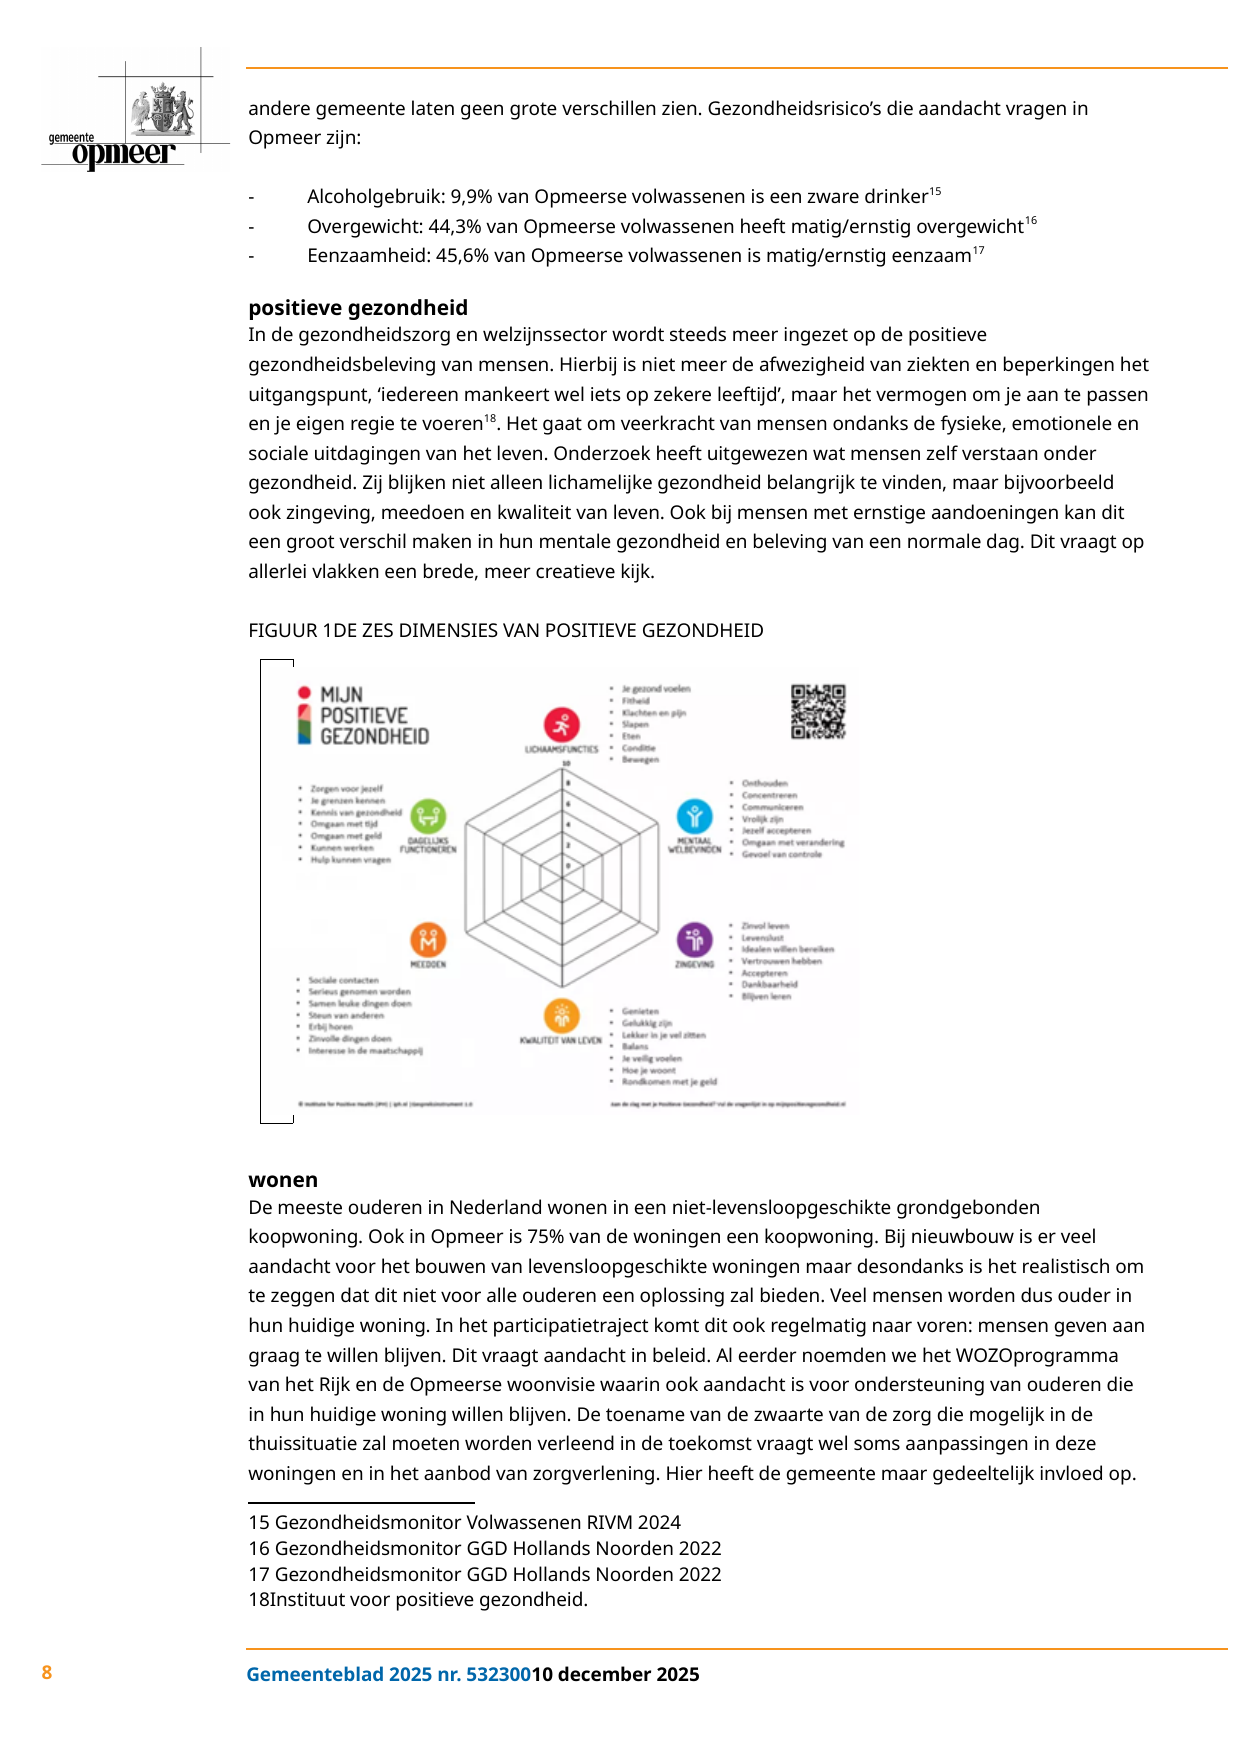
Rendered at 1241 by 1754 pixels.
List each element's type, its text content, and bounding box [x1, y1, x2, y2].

text FIGUUR 1DE ZES DIMENSIES VAN POSITIEVE GEZONDHEID [248, 617, 1152, 643]
text De meeste ouderen in Nederland wonen in een niet-levensloopgeschikte grondgebonden koopwoning. Ook in Opmeer is 75% van de woningen een koopwoning. Bij nieuwbouw is er veel aandacht voor het bouwen van levensloopgeschikte woningen maar desondanks is het realistisch om te zeggen dat dit niet voor alle ouderen een oplossing zal bieden. Veel mensen worden dus ouder in hun huidige woning. In het participatietraject komt dit ook regelmatig naar voren: mensen geven aan graag te willen blijven. Dit vraagt aandacht in beleid. Al eerder noemden we het WOZOprogramma van het Rijk en de Opmeerse woonvisie waarin ook aandacht is voor ondersteuning van ouderen die in hun huidige woning willen blijven. De toename van de zwaarte van de zorg die mogelijk in de thuissituatie zal moeten worden verleend in de toekomst vraagt wel soms aanpassingen in deze woningen en in het aanbod van zorgverlening. Hier heeft de gemeente maar gedeeltelijk invloed op. [248, 1194, 1152, 1486]
text andere gemeente laten geen grote verschillen zien. Gezondheidsrisico’s die aandacht vragen in Opmeer zijn: [248, 95, 1152, 150]
text wonen [248, 1165, 1152, 1194]
picture [41, 47, 231, 172]
text In de gezondheidszorg en welzijnssector wordt steeds meer ingezet op de positieve gezondheidsbeleving van mensen. Hierbij is niet meer de afwezigheid van ziekten en beperkingen het uitgangspunt, ‘iedereen mankeert wel iets op zekere leeftijd’, maar het vermogen om je aan te passen en je eigen regie te voeren. Het gaat om veerkracht van mensen ondanks de fysieke, emotionele en sociale uitdagingen van het leven. Onderzoek heeft uitgewezen wat mensen zelf verstaan onder gezondheid. Zij blijken niet alleen lichamelijke gezondheid belangrijk te vinden, maar bijvoorbeeld ook zingeving, meedoen en kwaliteit van leven. Ook bij mensen met ernstige aandoeningen kan dit een groot verschil maken in hun mentale gezondheid en beleving van een normale dag. Dit vraagt op allerlei vlakken een brede, meer creatieve kijk. [248, 322, 1152, 584]
list Gezondheidsmonitor GGD Hollands Noorden 2022 [248, 1561, 1152, 1586]
list Overgewicht: 44,3% van Opmeerse volwassenen heeft matig/ernstig overgewicht [248, 213, 1152, 239]
list Alcoholgebruik: 9,9% van Opmeerse volwassenen is een zware drinker [248, 183, 1152, 209]
list Gezondheidsmonitor Volwassenen RIVM 2024 [248, 1509, 1152, 1535]
list Eenzaamheid: 45,6% van Opmeerse volwassenen is matig/ernstig eenzaam [248, 243, 1152, 268]
text Instituut voor positieve gezondheid. [248, 1586, 1152, 1612]
picture [268, 667, 860, 1115]
text positieve gezondheid [248, 293, 1152, 322]
list Gezondheidsmonitor GGD Hollands Noorden 2022 [248, 1535, 1152, 1561]
